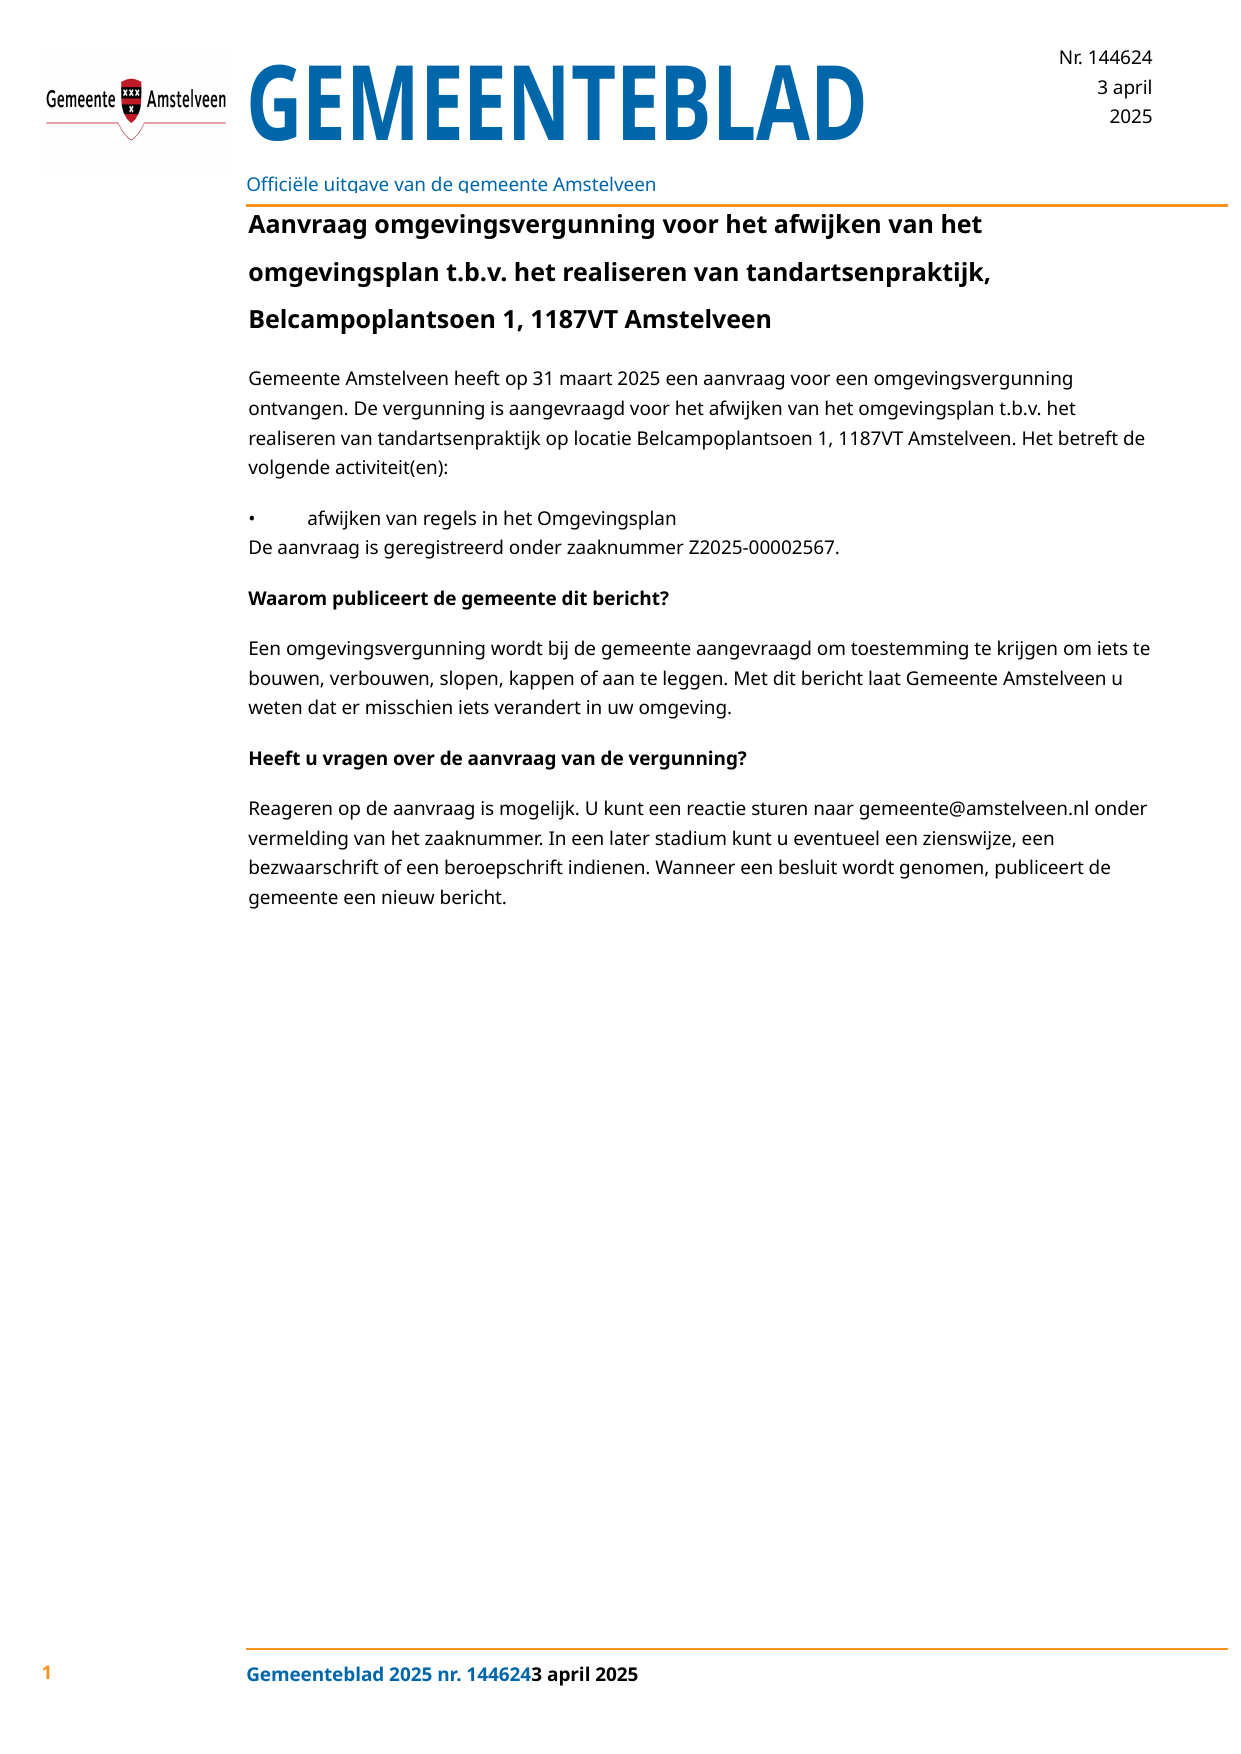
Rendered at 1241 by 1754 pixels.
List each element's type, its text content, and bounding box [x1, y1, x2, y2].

picture [41, 47, 231, 172]
text Aanvraag omgevingsvergunning voor het afwijken van het omgevingsplan t.b.v. het realiseren van tandartsenpraktijk, Belcampoplantsoen 1, 1187VT Amstelveen [248, 207, 1152, 336]
text Reageren op de aanvraag is mogelijk. U kunt een reactie sturen naar gemeente@amstelveen.nl onder vermelding van het zaaknummer. In een later stadium kunt u eventueel een zienswijze, een bezwaarschrift of een beroepschrift indienen. Wanneer een besluit wordt genomen, publiceert de gemeente een nieuw bericht. [248, 795, 1152, 909]
text Een omgevingsvergunning wordt bij de gemeente aangevraagd om toestemming te krijgen om iets te bouwen, verbouwen, slopen, kappen of aan te leggen. Met dit bericht laat Gemeente Amstelveen u weten dat er misschien iets verandert in uw omgeving. [248, 635, 1152, 720]
text De aanvraag is geregistreerd onder zaaknummer Z2025-00002567. [248, 534, 1152, 560]
text Waarom publiceert de gemeente dit bericht? [248, 585, 1152, 610]
text Gemeente Amstelveen heeft op 31 maart 2025 een aanvraag voor een omgevingsvergunning ontvangen. De vergunning is aangevraagd voor het afwijken van het omgevingsplan t.b.v. het realiseren van tandartsenpraktijk op locatie Belcampoplantsoen 1, 1187VT Amstelveen. Het betreft de volgende activiteit(en): [248, 366, 1152, 480]
list afwijken van regels in het Omgevingsplan [248, 505, 1152, 530]
text Heeft u vragen over de aanvraag van de vergunning? [248, 745, 1152, 770]
